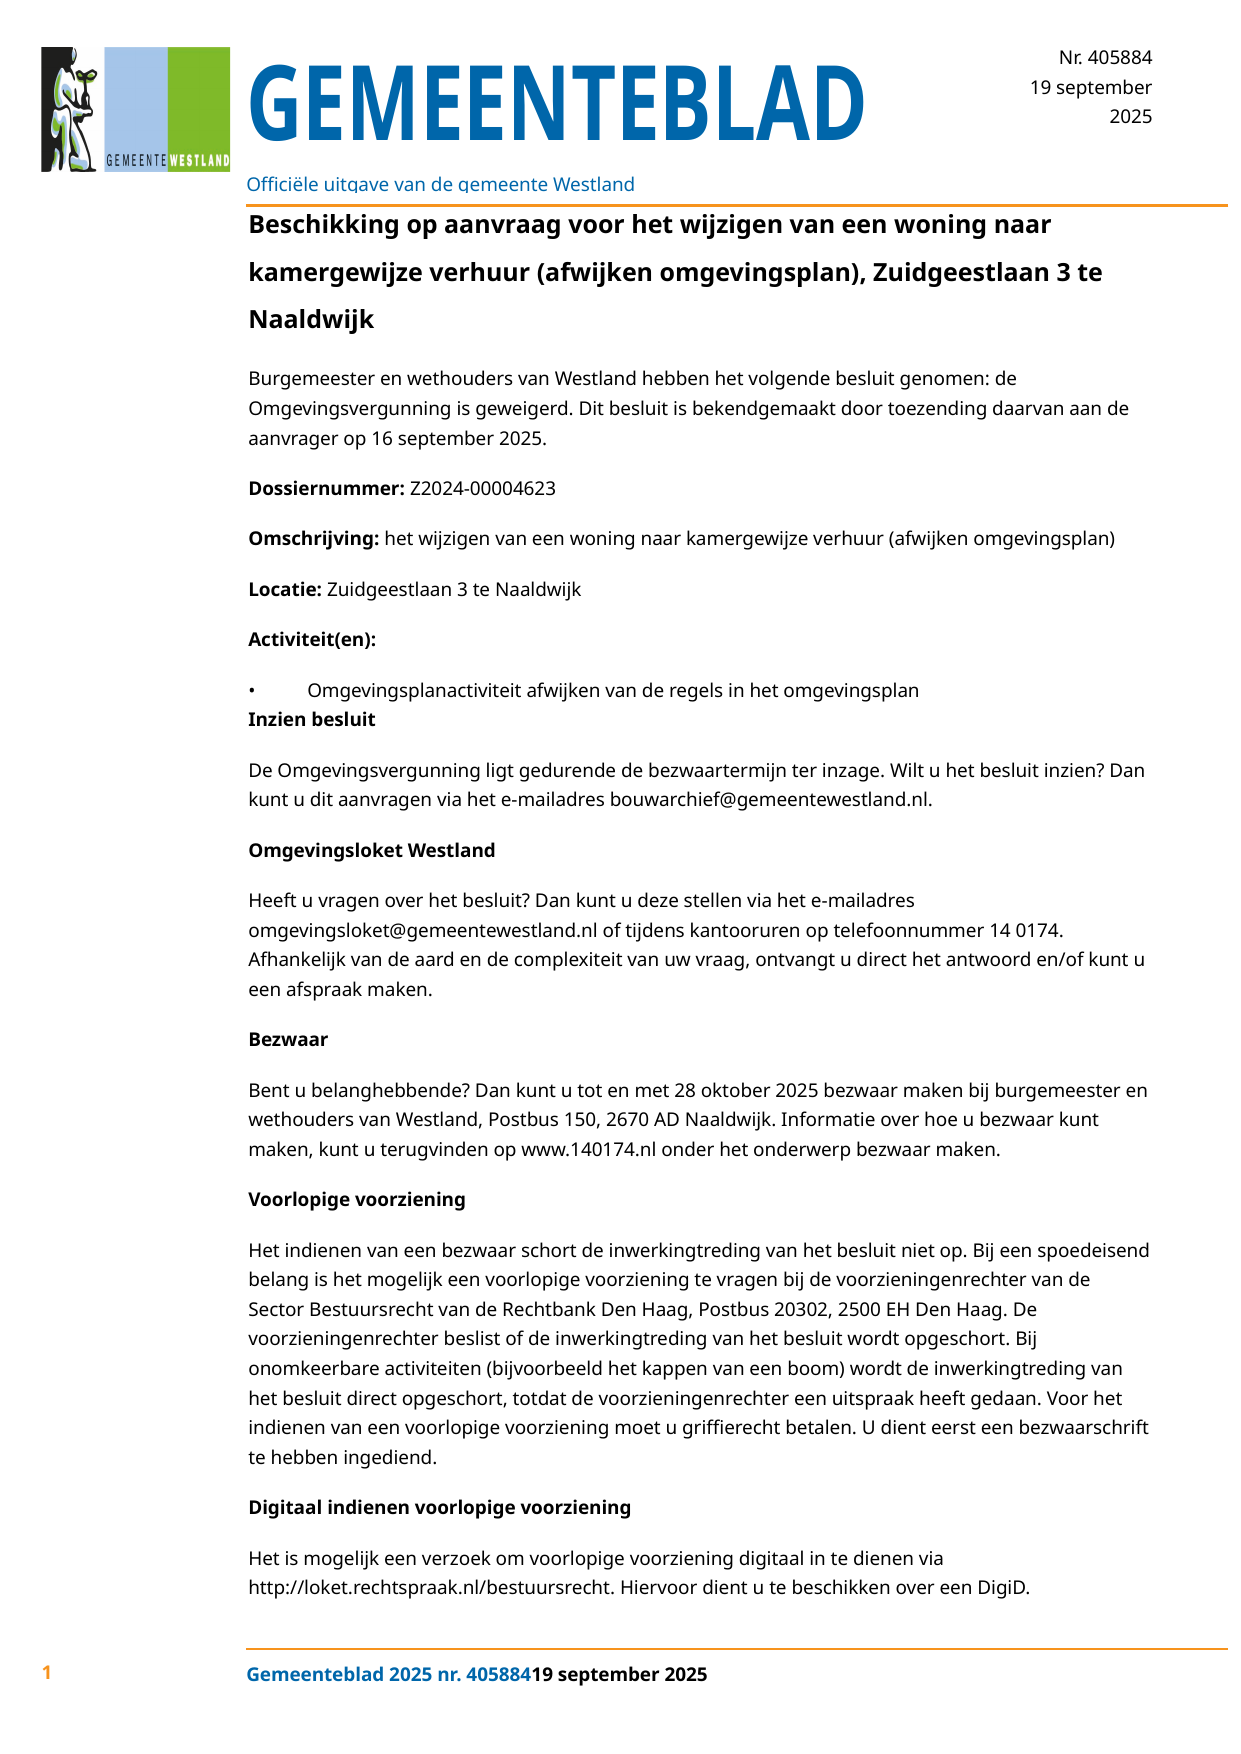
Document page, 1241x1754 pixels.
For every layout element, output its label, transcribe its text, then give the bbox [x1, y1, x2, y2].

text Inzien besluit [248, 706, 1152, 732]
text Het indienen van een bezwaar schort de inwerkingtreding van het besluit niet op. Bij een spoedeisend belang is het mogelijk een voorlopige voorziening te vragen bij de voorzieningenrechter van de Sector Bestuursrecht van de Rechtbank Den Haag, Postbus 20302, 2500 EH Den Haag. De voorzieningenrechter beslist of de inwerkingtreding van het besluit wordt opgeschort. Bij onomkeerbare activiteiten (bijvoorbeeld het kappen van een boom) wordt de inwerkingtreding van het besluit direct opgeschort, totdat de voorzieningenrechter een uitspraak heeft gedaan. Voor het indienen van een voorlopige voorziening moet u griffierecht betalen. U dient eerst een bezwaarschrift te hebben ingediend. [248, 1237, 1152, 1469]
text Dossiernummer: Z2024-00004623 [248, 475, 1152, 501]
text Omschrijving: het wijzigen van een woning naar kamergewijze verhuur (afwijken omgevingsplan) [248, 526, 1152, 551]
text Burgemeester en wethouders van Westland hebben het volgende besluit genomen: de Omgevingsvergunning is geweigerd. Dit besluit is bekendgemaakt door toezending daarvan aan de aanvrager op 16 september 2025. [248, 366, 1152, 450]
text Het is mogelijk een verzoek om voorlopige voorziening digitaal in te dienen via http://loket.rechtspraak.nl/bestuursrecht. Hiervoor dient u te beschikken over een DigiD. [248, 1545, 1152, 1600]
list Omgevingsplanactiviteit afwijken van de regels in het omgevingsplan [248, 677, 1152, 702]
text Digitaal indienen voorlopige voorziening [248, 1494, 1152, 1520]
text Beschikking op aanvraag voor het wijzigen van een woning naar kamergewijze verhuur (afwijken omgevingsplan), Zuidgeestlaan 3 te Naaldwijk [248, 207, 1152, 336]
picture [41, 47, 231, 172]
text Heeft u vragen over het besluit? Dan kunt u deze stellen via het e-mailadres omgevingsloket@gemeentewestland.nl of tijdens kantooruren op telefoonnummer 14 0174. Afhankelijk van de aard en de complexiteit van uw vraag, ontvangt u direct het antwoord en/of kunt u een afspraak maken. [248, 887, 1152, 1002]
text Bent u belanghebbende? Dan kunt u tot en met 28 oktober 2025 bezwaar maken bij burgemeester en wethouders van Westland, Postbus 150, 2670 AD Naaldwijk. Informatie over hoe u bezwaar kunt maken, kunt u terugvinden op www.140174.nl onder het onderwerp bezwaar maken. [248, 1077, 1152, 1162]
text Voorlopige voorziening [248, 1186, 1152, 1212]
text Locatie: Zuidgeestlaan 3 te Naaldwijk [248, 576, 1152, 602]
text Omgevingsloket Westland [248, 837, 1152, 862]
text De Omgevingsvergunning ligt gedurende de bezwaartermijn ter inzage. Wilt u het besluit inzien? Dan kunt u dit aanvragen via het e-mailadres bouwarchief@gemeentewestland.nl. [248, 757, 1152, 812]
text Activiteit(en): [248, 626, 1152, 652]
text Bezwaar [248, 1026, 1152, 1052]
